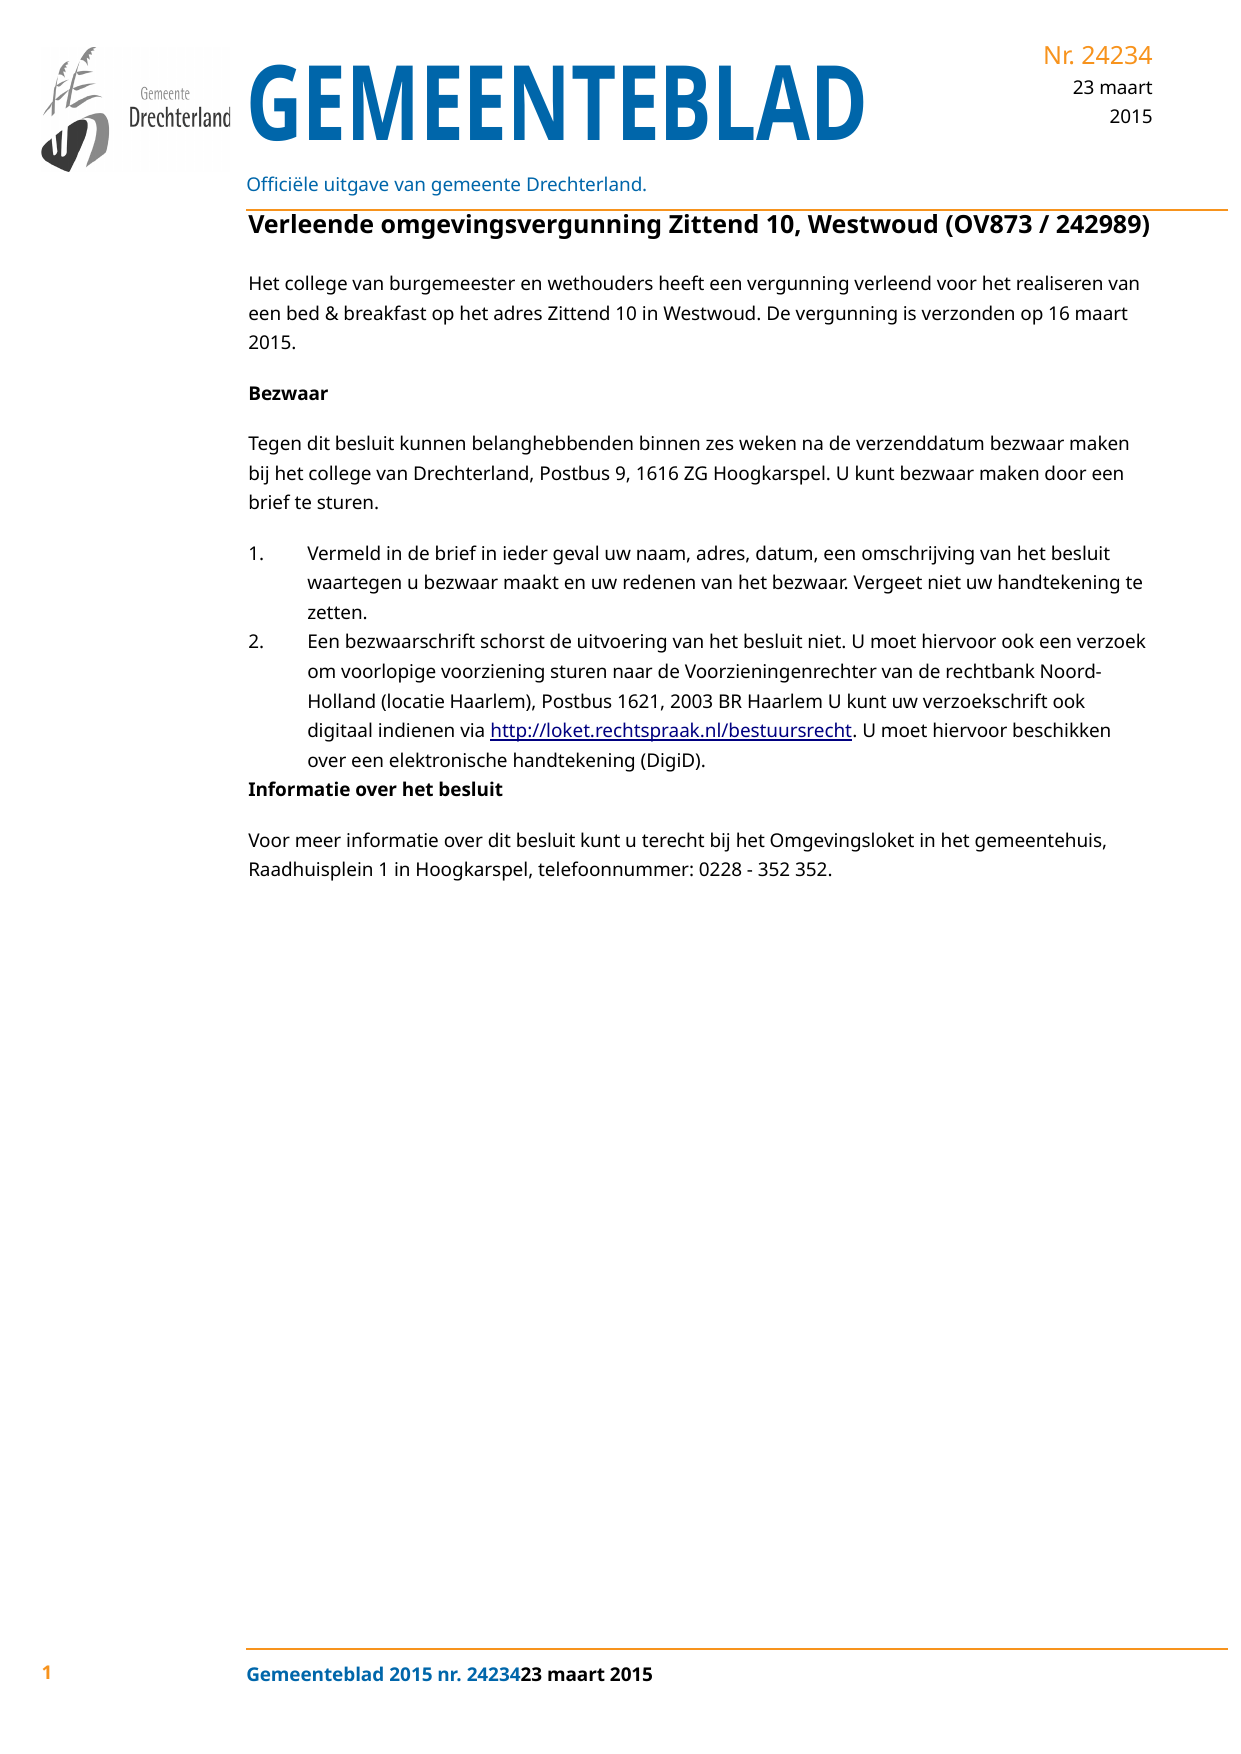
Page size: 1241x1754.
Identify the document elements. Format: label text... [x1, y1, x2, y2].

text Tegen dit besluit kunnen belanghebbenden binnen zes weken na de verzenddatum bezwaar maken bij het college van Drechterland, Postbus 9, 1616 ZG Hoogkarspel. U kunt bezwaar maken door een brief te sturen. [248, 430, 1152, 515]
picture [41, 47, 231, 172]
text Bezwaar [248, 380, 1152, 406]
text Verleende omgevingsvergunning Zittend 10, Westwoud (OV873 / 242989) [248, 211, 1152, 241]
text Het college van burgemeester en wethouders heeft een vergunning verleend voor het realiseren van een bed & breakfast op het adres Zittend 10 in Westwoud. De vergunning is verzonden op 16 maart 2015. [248, 270, 1152, 355]
list Vermeld in de brief in ieder geval uw naam, adres, datum, een omschrijving van het besluit waartegen u bezwaar maakt en uw redenen van het bezwaar. Vergeet niet uw handtekening te zetten. [248, 540, 1152, 625]
text Voor meer informatie over dit besluit kunt u terecht bij het Omgevingsloket in het gemeentehuis, Raadhuisplein 1 in Hoogkarspel, telefoonnummer: 0228 - 352 352. [248, 827, 1152, 882]
text Informatie over het besluit [248, 777, 1152, 802]
list Een bezwaarschrift schorst de uitvoering van het besluit niet. U moet hiervoor ook een verzoek om voorlopige voorziening sturen naar de Voorzieningenrechter van de rechtbank Noord-Holland (locatie Haarlem), Postbus 1621, 2003 BR Haarlem U kunt uw verzoekschrift ook digitaal indienen via http://loket.rechtspraak.nl/bestuursrecht. U moet hiervoor beschikken over een elektronische handtekening (DigiD). [248, 629, 1152, 773]
